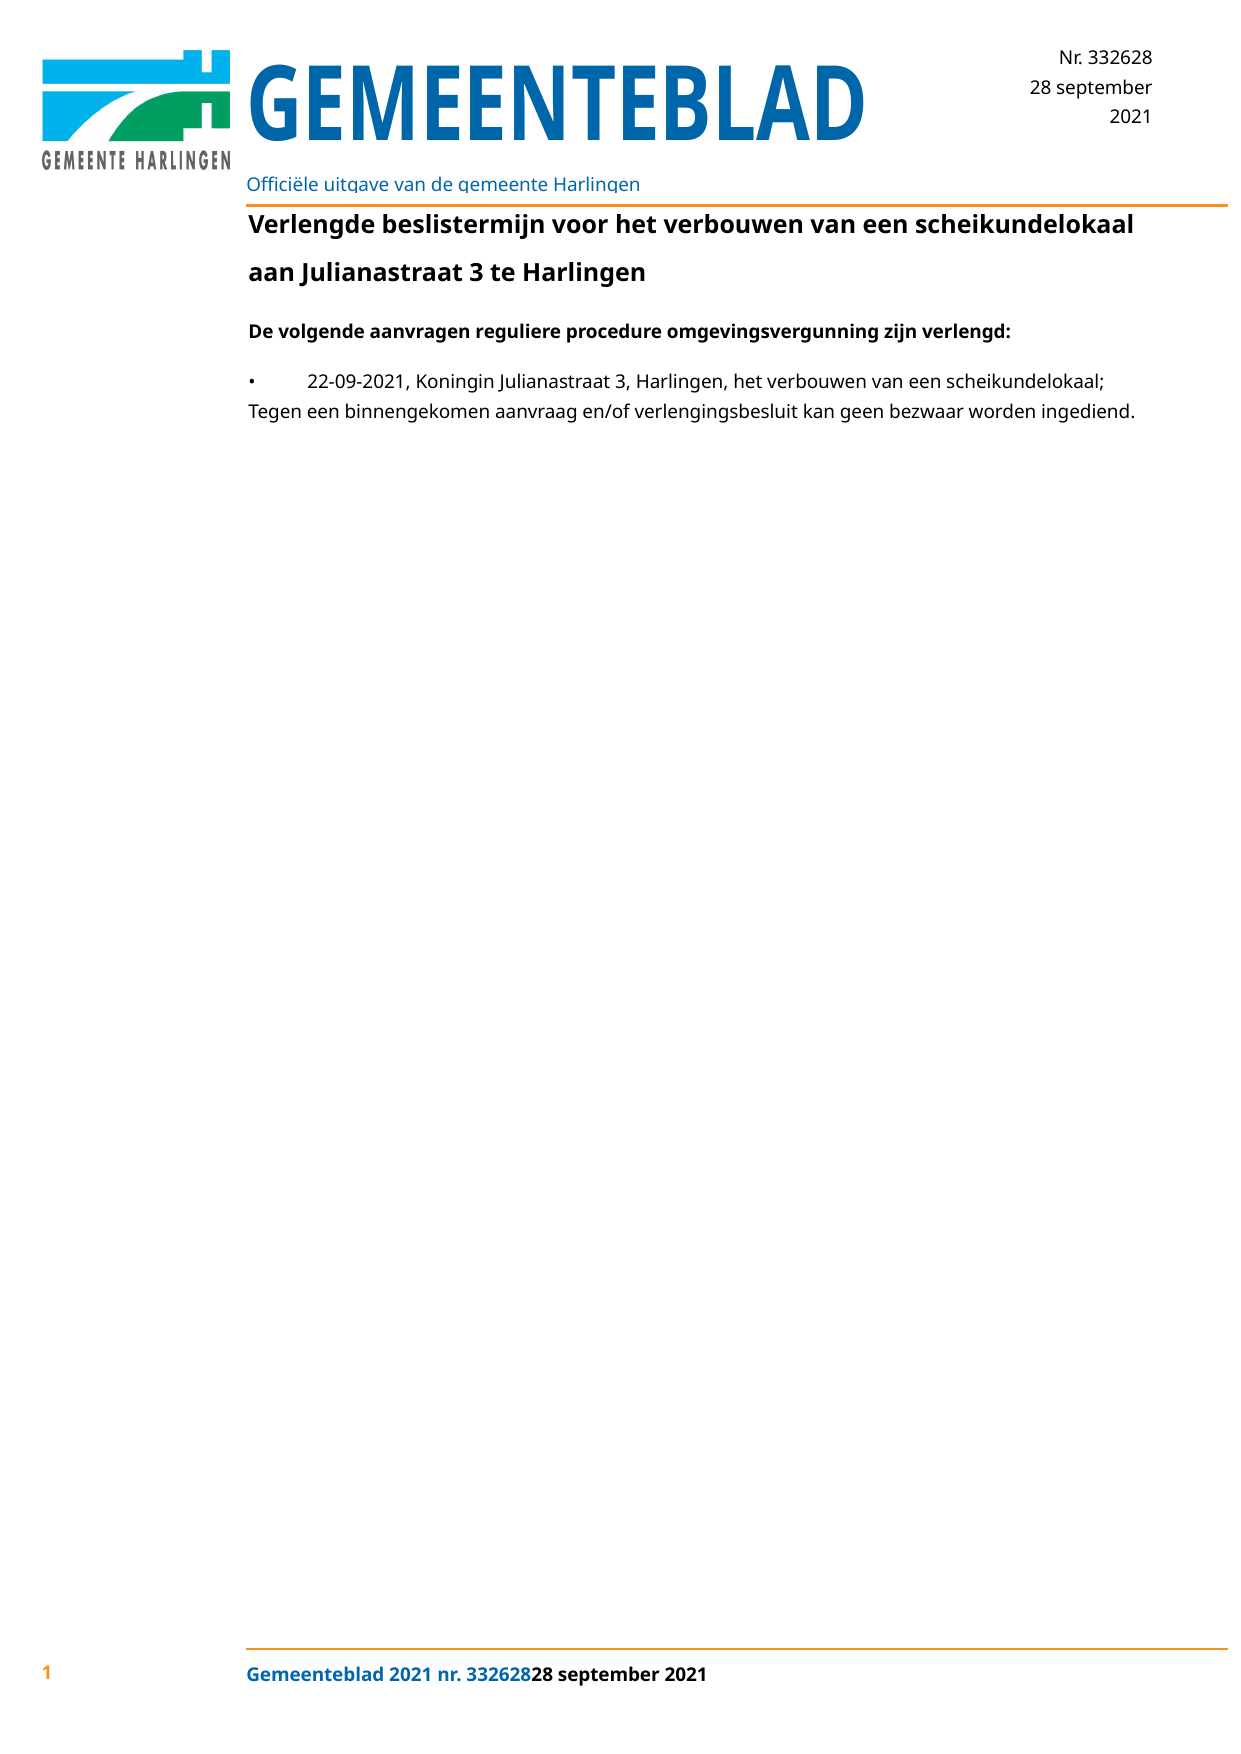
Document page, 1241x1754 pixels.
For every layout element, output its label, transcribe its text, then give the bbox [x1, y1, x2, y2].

picture [41, 47, 231, 172]
text De volgende aanvragen reguliere procedure omgevingsvergunning zijn verlengd: [248, 318, 1152, 344]
text Verlengde beslistermijn voor het verbouwen van een scheikundelokaal aan Julianastraat 3 te Harlingen [248, 207, 1152, 288]
text Tegen een binnengekomen aanvraag en/of verlengingsbesluit kan geen bezwaar worden ingediend. [248, 398, 1152, 424]
list 22-09-2021, Koningin Julianastraat 3, Harlingen, het verbouwen van een scheikundelokaal; [248, 368, 1152, 394]
